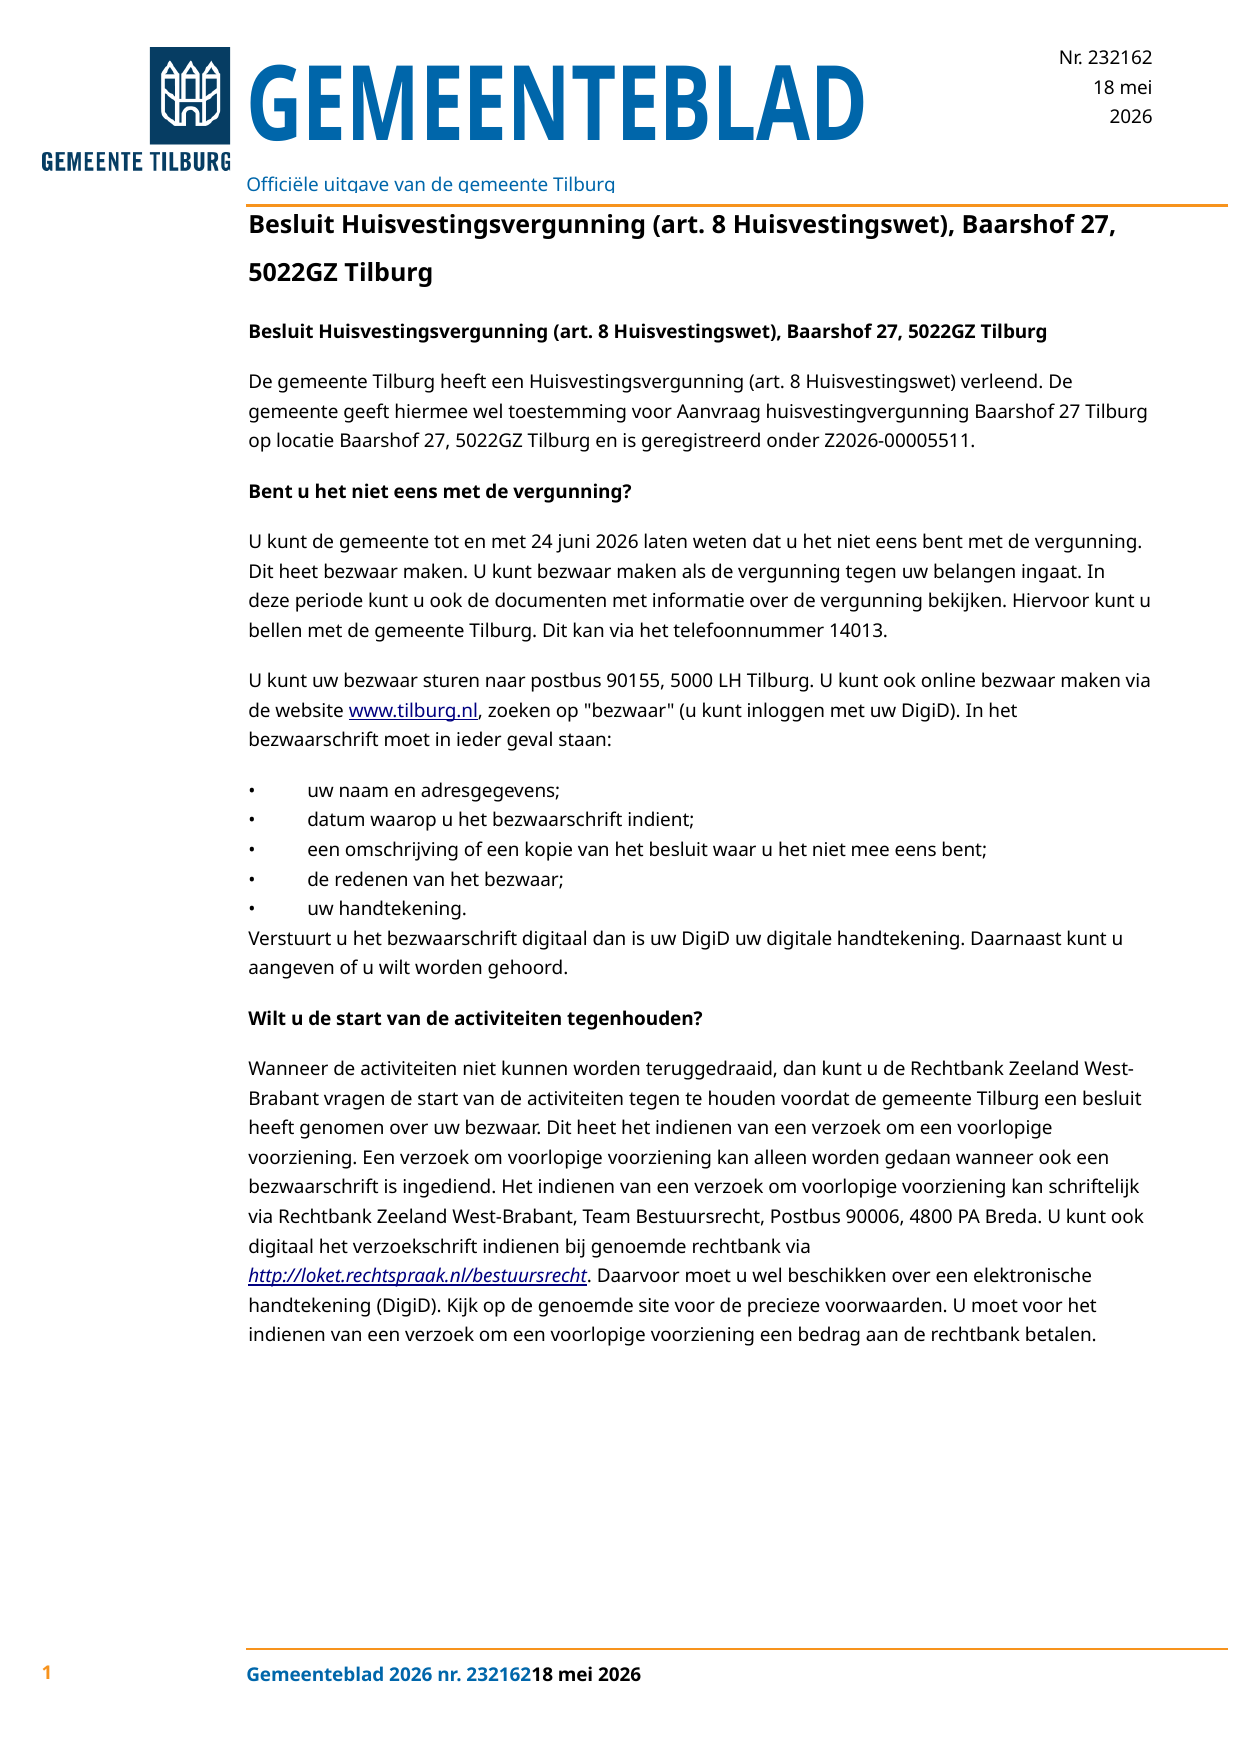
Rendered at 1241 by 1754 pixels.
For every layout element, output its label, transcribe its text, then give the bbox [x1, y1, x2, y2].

text Wilt u de start van de activiteiten tegenhouden? [248, 1005, 1152, 1031]
list uw naam en adresgegevens; [248, 777, 1152, 803]
text Besluit Huisvestingsvergunning (art. 8 Huisvestingswet), Baarshof 27, 5022GZ Tilburg [248, 318, 1152, 344]
text Verstuurt u het bezwaarschrift digitaal dan is uw DigiD uw digitale handtekening. Daarnaast kunt u aangeven of u wilt worden gehoord. [248, 925, 1152, 980]
text U kunt uw bezwaar sturen naar postbus 90155, 5000 LH Tilburg. U kunt ook online bezwaar maken via de website www.tilburg.nl, zoeken op "bezwaar" (u kunt inloggen met uw DigiD). In het bezwaarschrift moet in ieder geval staan: [248, 667, 1152, 752]
list datum waarop u het bezwaarschrift indient; [248, 807, 1152, 832]
list uw handtekening. [248, 895, 1152, 921]
text Bent u het niet eens met de vergunning? [248, 478, 1152, 504]
picture [41, 47, 231, 172]
list een omschrijving of een kopie van het besluit waar u het niet mee eens bent; [248, 836, 1152, 862]
text De gemeente Tilburg heeft een Huisvestingsvergunning (art. 8 Huisvestingswet) verleend. De gemeente geeft hiermee wel toestemming voor Aanvraag huisvestingvergunning Baarshof 27 Tilburg op locatie Baarshof 27, 5022GZ Tilburg en is geregistreerd onder Z2026-00005511. [248, 368, 1152, 453]
text Besluit Huisvestingsvergunning (art. 8 Huisvestingswet), Baarshof 27, 5022GZ Tilburg [248, 207, 1152, 288]
list de redenen van het bezwaar; [248, 866, 1152, 892]
text U kunt de gemeente tot en met 24 juni 2026 laten weten dat u het niet eens bent met de vergunning. Dit heet bezwaar maken. U kunt bezwaar maken als de vergunning tegen uw belangen ingaat. In deze periode kunt u ook de documenten met informatie over de vergunning bekijken. Hiervoor kunt u bellen met de gemeente Tilburg. Dit kan via het telefoonnummer 14013. [248, 528, 1152, 643]
text Wanneer de activiteiten niet kunnen worden teruggedraaid, dan kunt u de Rechtbank Zeeland West-Brabant vragen de start van de activiteiten tegen te houden voordat de gemeente Tilburg een besluit heeft genomen over uw bezwaar. Dit heet het indienen van een verzoek om een voorlopige voorziening. Een verzoek om voorlopige voorziening kan alleen worden gedaan wanneer ook een bezwaarschrift is ingediend. Het indienen van een verzoek om voorlopige voorziening kan schriftelijk via Rechtbank Zeeland West-Brabant, Team Bestuursrecht, Postbus 90006, 4800 PA Breda. U kunt ook digitaal het verzoekschrift indienen bij genoemde rechtbank via http://loket.rechtspraak.nl/bestuursrecht. Daarvoor moet u wel beschikken over een elektronische handtekening (DigiD). Kijk op de genoemde site voor de precieze voorwaarden. U moet voor het indienen van een verzoek om een voorlopige voorziening een bedrag aan de rechtbank betalen. [248, 1055, 1152, 1347]
